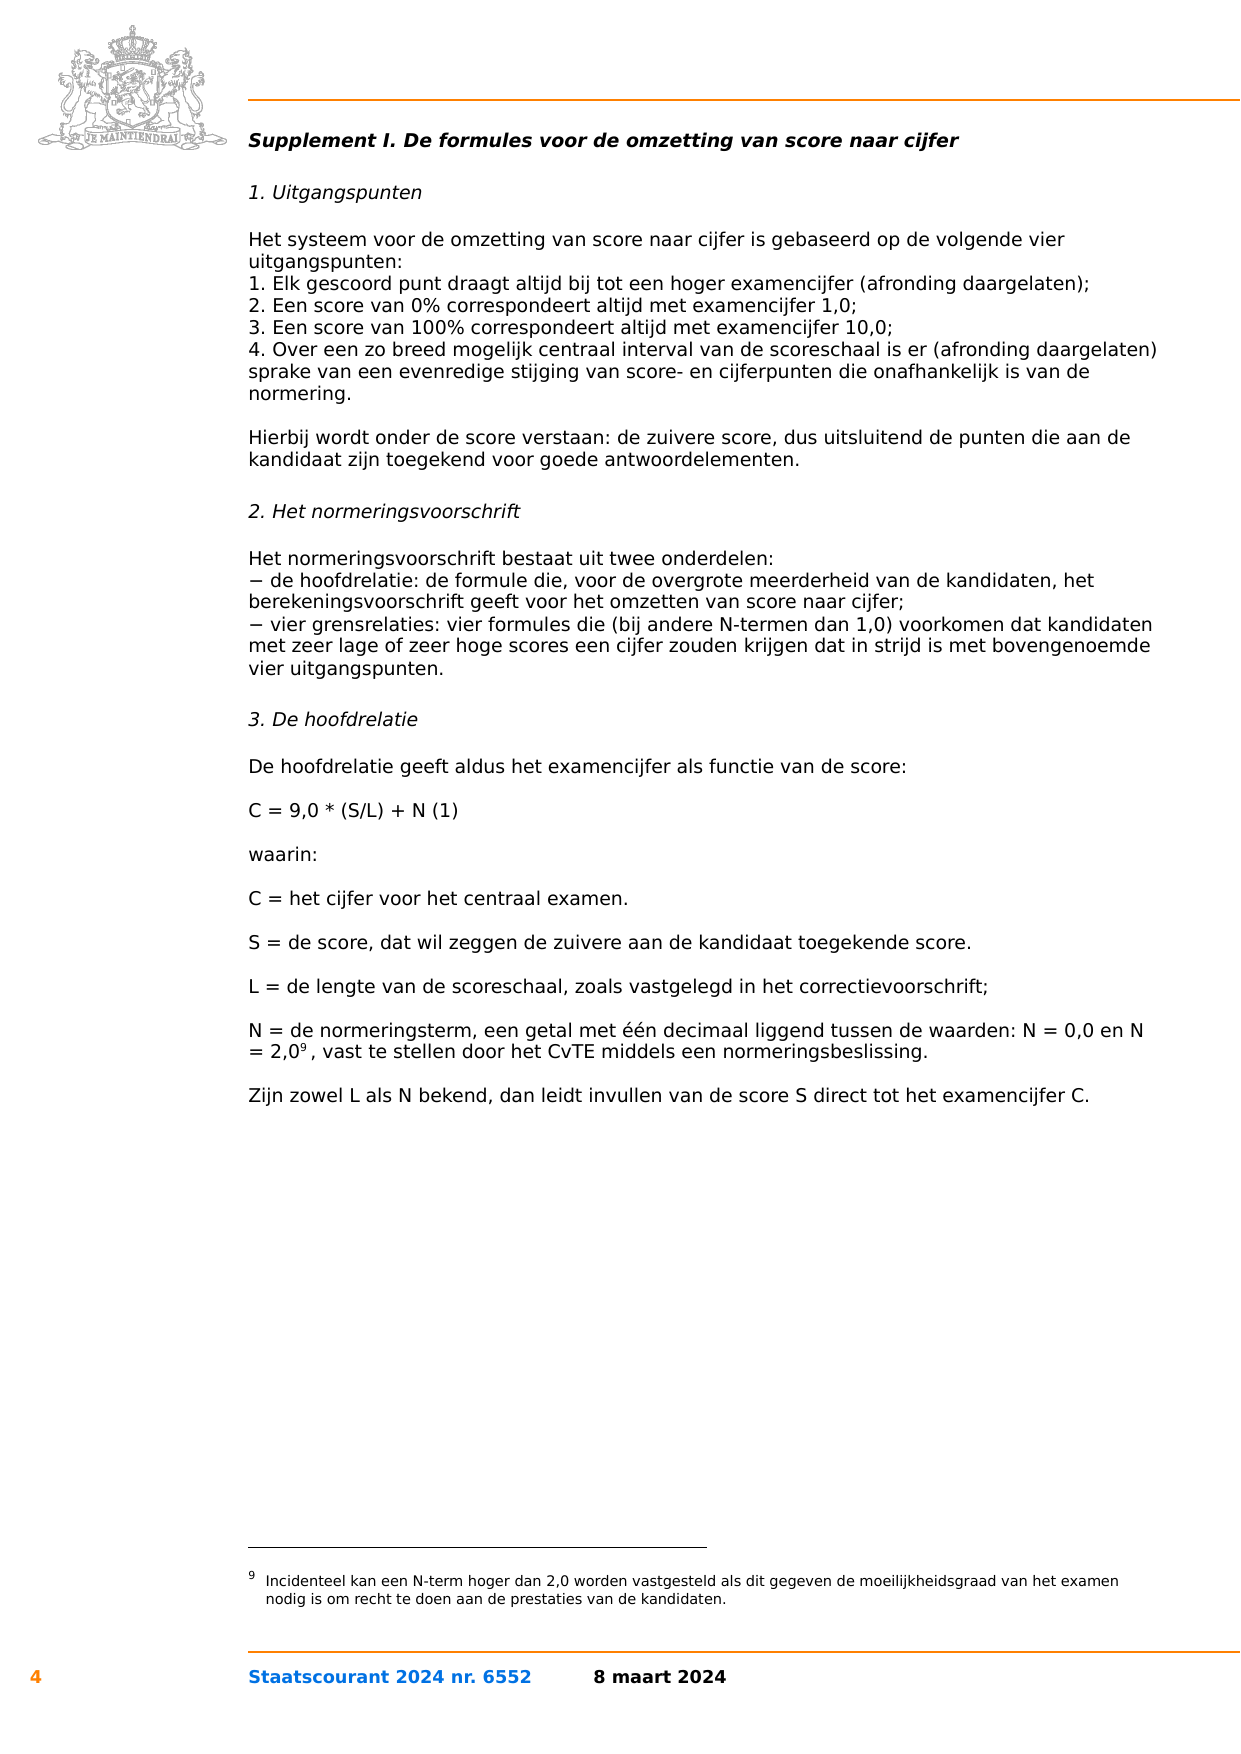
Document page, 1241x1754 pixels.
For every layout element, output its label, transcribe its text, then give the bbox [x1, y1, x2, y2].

text Zijn zowel L als N bekend, dan leidt invullen van de score S direct tot het examencijfer C. [248, 1085, 1163, 1107]
text 4. Over een zo breed mogelijk centraal interval van de scoreschaal is er (afronding daargelaten) sprake van een evenredige stijging van score- en cijferpunten die onafhankelijk is van de normering. [248, 339, 1163, 405]
text waarin: [248, 844, 1163, 866]
text Het normeringsvoorschrift bestaat uit twee onderdelen: [248, 547, 1163, 569]
text 1. Elk gescoord punt draagt altijd bij tot een hoger examencijfer (afronding daargelaten); [248, 273, 1163, 295]
text Het systeem voor de omzetting van score naar cijfer is gebaseerd op de volgende vier uitgangspunten: [248, 229, 1163, 273]
text De hoofdrelatie geeft aldus het examencijfer als functie van de score: [248, 756, 1163, 778]
text Hierbij wordt onder de score verstaan: de zuivere score, dus uitsluitend de punten die aan de kandidaat zijn toegekend voor goede antwoordelementen. [248, 427, 1163, 471]
text N = de normeringsterm, een getal met één decimaal liggend tussen de waarden: N = 0,0 en N = 2,0, vast te stellen door het CvTE middels een normeringsbeslissing. [248, 1019, 1163, 1063]
subtitle 2. Het normeringsvoorschrift [248, 501, 1163, 522]
text − vier grensrelaties: vier formules die (bij andere N-termen dan 1,0) voorkomen dat kandidaten met zeer lage of zeer hoge scores een cijfer zouden krijgen dat in strijd is met bovengenoemde vier uitgangspunten. [248, 613, 1163, 679]
text S = de score, dat wil zeggen de zuivere aan de kandidaat toegekende score. [248, 932, 1163, 954]
text C = het cijfer voor het centraal examen. [248, 888, 1163, 910]
text − de hoofdrelatie: de formule die, voor de overgrote meerderheid van de kandidaten, het berekeningsvoorschrift geeft voor het omzetten van score naar cijfer; [248, 569, 1163, 613]
text L = de lengte van de scoreschaal, zoals vastgelegd in het correctievoorschrift; [248, 976, 1163, 998]
text C = 9,0 * (S/L) + N (1) [248, 800, 1163, 822]
text Incidenteel kan een N-term hoger dan 2,0 worden vastgesteld als dit gegeven de moeilijkheidsgraad van het examen nodig is om recht te doen aan de prestaties van de kandidaten. [248, 1569, 1163, 1608]
text 2. Een score van 0% correspondeert altijd met examencijfer 1,0; [248, 295, 1163, 317]
picture [38, 25, 227, 150]
subtitle 3. De hoofdrelatie [248, 709, 1163, 731]
subtitle Supplement I. De formules voor de omzetting van score naar cijfer [248, 130, 1163, 152]
text 3. Een score van 100% correspondeert altijd met examencijfer 10,0; [248, 317, 1163, 339]
subtitle 1. Uitgangspunten [248, 182, 1163, 204]
